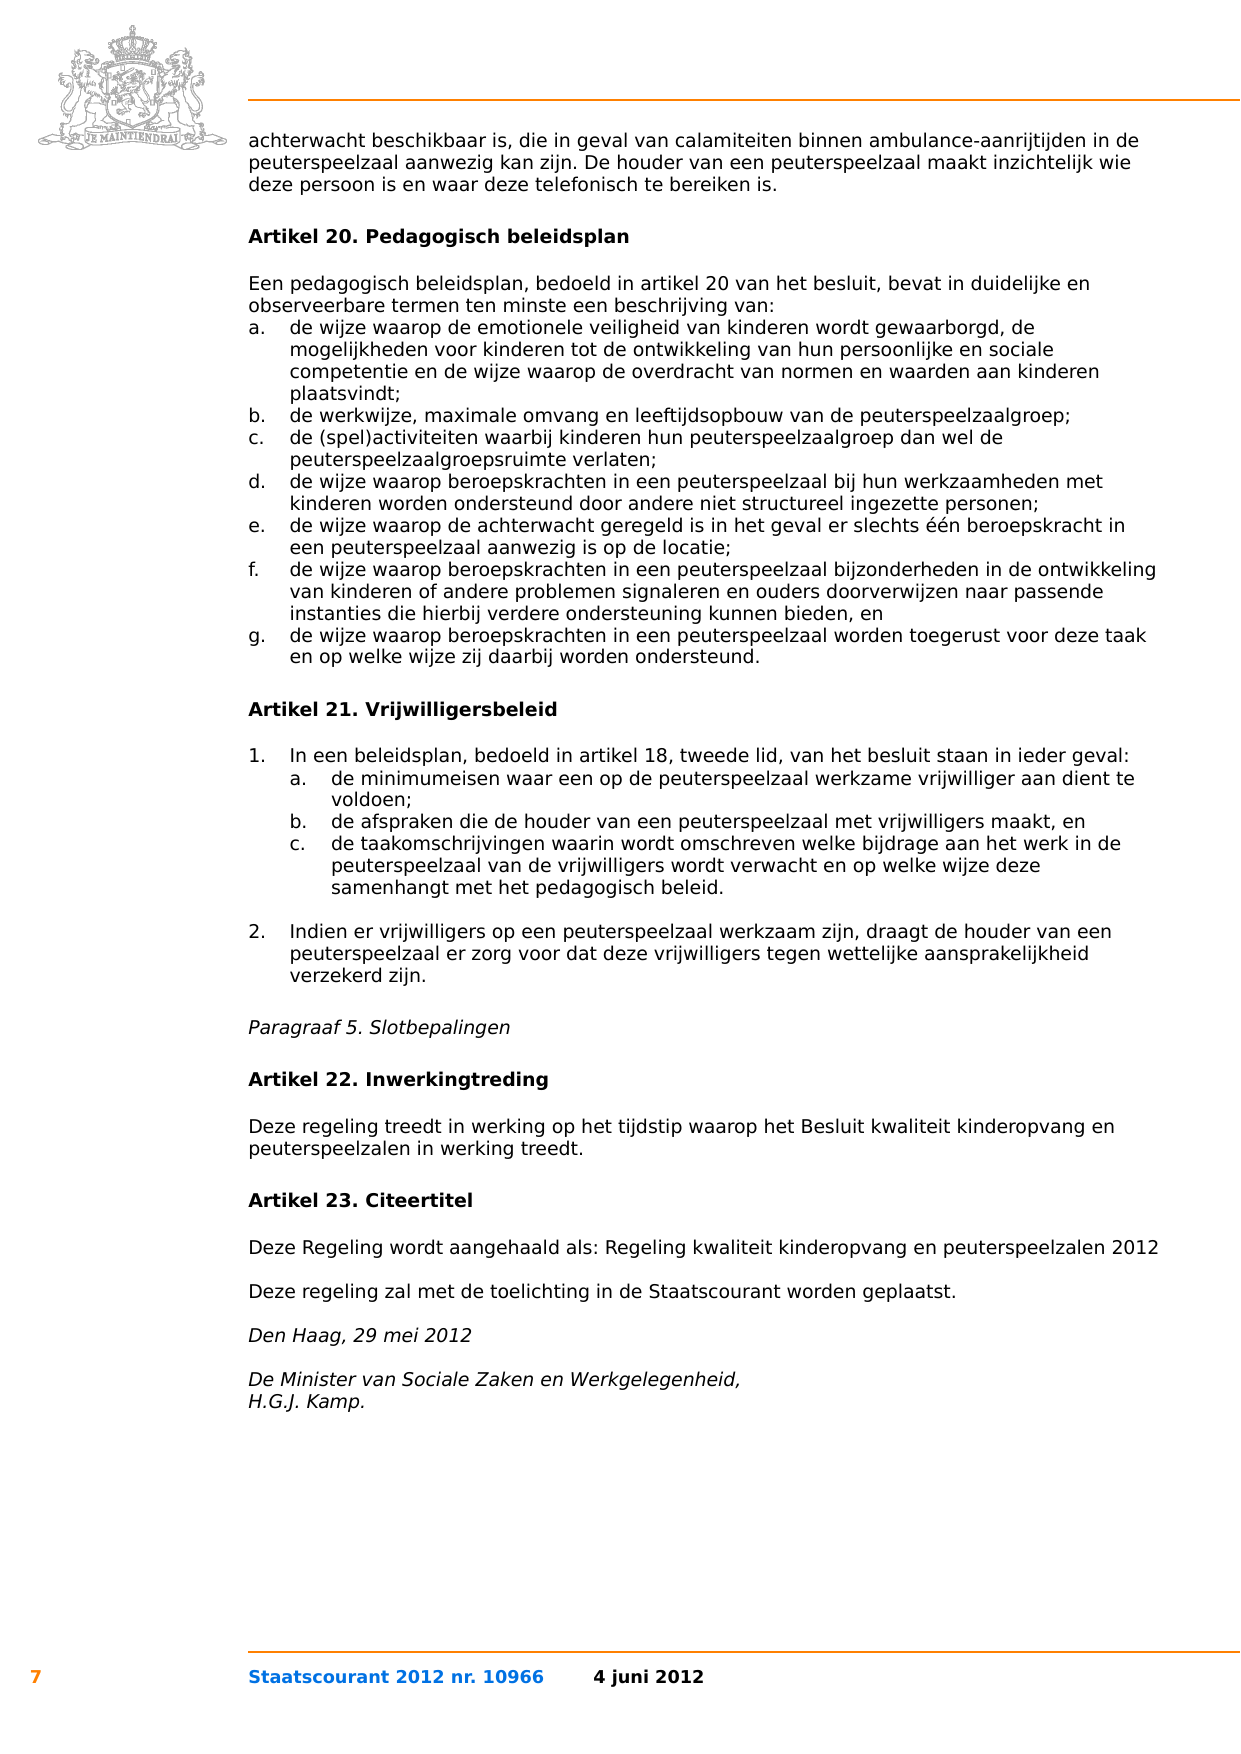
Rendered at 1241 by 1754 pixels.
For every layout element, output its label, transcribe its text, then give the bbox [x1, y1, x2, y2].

text f. de wijze waarop beroepskrachten in een peuterspeelzaal bijzonderheden in de ontwikkeling van kinderen of andere problemen signaleren en ouders doorverwijzen naar passende instanties die hierbij verdere ondersteuning kunnen bieden, en [248, 558, 1163, 624]
text g. de wijze waarop beroepskrachten in een peuterspeelzaal worden toegerust voor deze taak en op welke wijze zij daarbij worden ondersteund. [248, 624, 1163, 668]
picture [38, 25, 227, 150]
text Deze regeling zal met de toelichting in de Staatscourant worden geplaatst. [248, 1281, 1163, 1303]
text 2. Indien er vrijwilligers op een peuterspeelzaal werkzaam zijn, draagt de houder van een peuterspeelzaal er zorg voor dat deze vrijwilligers tegen wettelijke aansprakelijkheid verzekerd zijn. [248, 921, 1163, 987]
text d. de wijze waarop beroepskrachten in een peuterspeelzaal bij hun werkzaamheden met kinderen worden ondersteund door andere niet structureel ingezette personen; [248, 471, 1163, 514]
text Een pedagogisch beleidsplan, bedoeld in artikel 20 van het besluit, bevat in duidelijke en observeerbare termen ten minste een beschrijving van: [248, 273, 1163, 317]
text Deze Regeling wordt aangehaald als: Regeling kwaliteit kinderopvang en peuterspeelzalen 2012 [248, 1237, 1163, 1259]
text b. de werkwijze, maximale omvang en leeftijdsopbouw van de peuterspeelzaalgroep; [248, 405, 1163, 427]
text 1. In een beleidsplan, bedoeld in artikel 18, tweede lid, van het besluit staan in ieder geval: [248, 745, 1163, 767]
text b. de afspraken die de houder van een peuterspeelzaal met vrijwilligers maakt, en [289, 811, 1163, 833]
text achterwacht beschikbaar is, die in geval van calamiteiten binnen ambulance-aanrijtijden in de peuterspeelzaal aanwezig kan zijn. De houder van een peuterspeelzaal maakt inzichtelijk wie deze persoon is en waar deze telefonisch te bereiken is. [248, 130, 1163, 196]
text Deze regeling treedt in werking op het tijdstip waarop het Besluit kwaliteit kinderopvang en peuterspeelzalen in werking treedt. [248, 1116, 1163, 1160]
text a. de wijze waarop de emotionele veiligheid van kinderen wordt gewaarborgd, de mogelijkheden voor kinderen tot de ontwikkeling van hun persoonlijke en sociale competentie en de wijze waarop de overdracht van normen en waarden aan kinderen plaatsvindt; [248, 317, 1163, 405]
subtitle Artikel 21. Vrijwilligersbeleid [248, 698, 1163, 720]
text Den Haag, 29 mei 2012 [248, 1325, 1163, 1347]
subtitle Artikel 20. Pedagogisch beleidsplan [248, 226, 1163, 248]
text c. de taakomschrijvingen waarin wordt omschreven welke bijdrage aan het werk in de peuterspeelzaal van de vrijwilligers wordt verwacht en op welke wijze deze samenhangt met het pedagogisch beleid. [289, 833, 1163, 899]
text e. de wijze waarop de achterwacht geregeld is in het geval er slechts één beroepskracht in een peuterspeelzaal aanwezig is op de locatie; [248, 514, 1163, 558]
text De Minister van Sociale Zaken en Werkgelegenheid, H.G.J. Kamp. [248, 1368, 1163, 1412]
text a. de minimumeisen waar een op de peuterspeelzaal werkzame vrijwilliger aan dient te voldoen; [289, 767, 1163, 811]
subtitle Artikel 22. Inwerkingtreding [248, 1069, 1163, 1091]
subtitle Paragraaf 5. Slotbepalingen [248, 1017, 1163, 1039]
subtitle Artikel 23. Citeertitel [248, 1190, 1163, 1212]
text c. de (spel)activiteiten waarbij kinderen hun peuterspeelzaalgroep dan wel de peuterspeelzaalgroepsruimte verlaten; [248, 427, 1163, 471]
